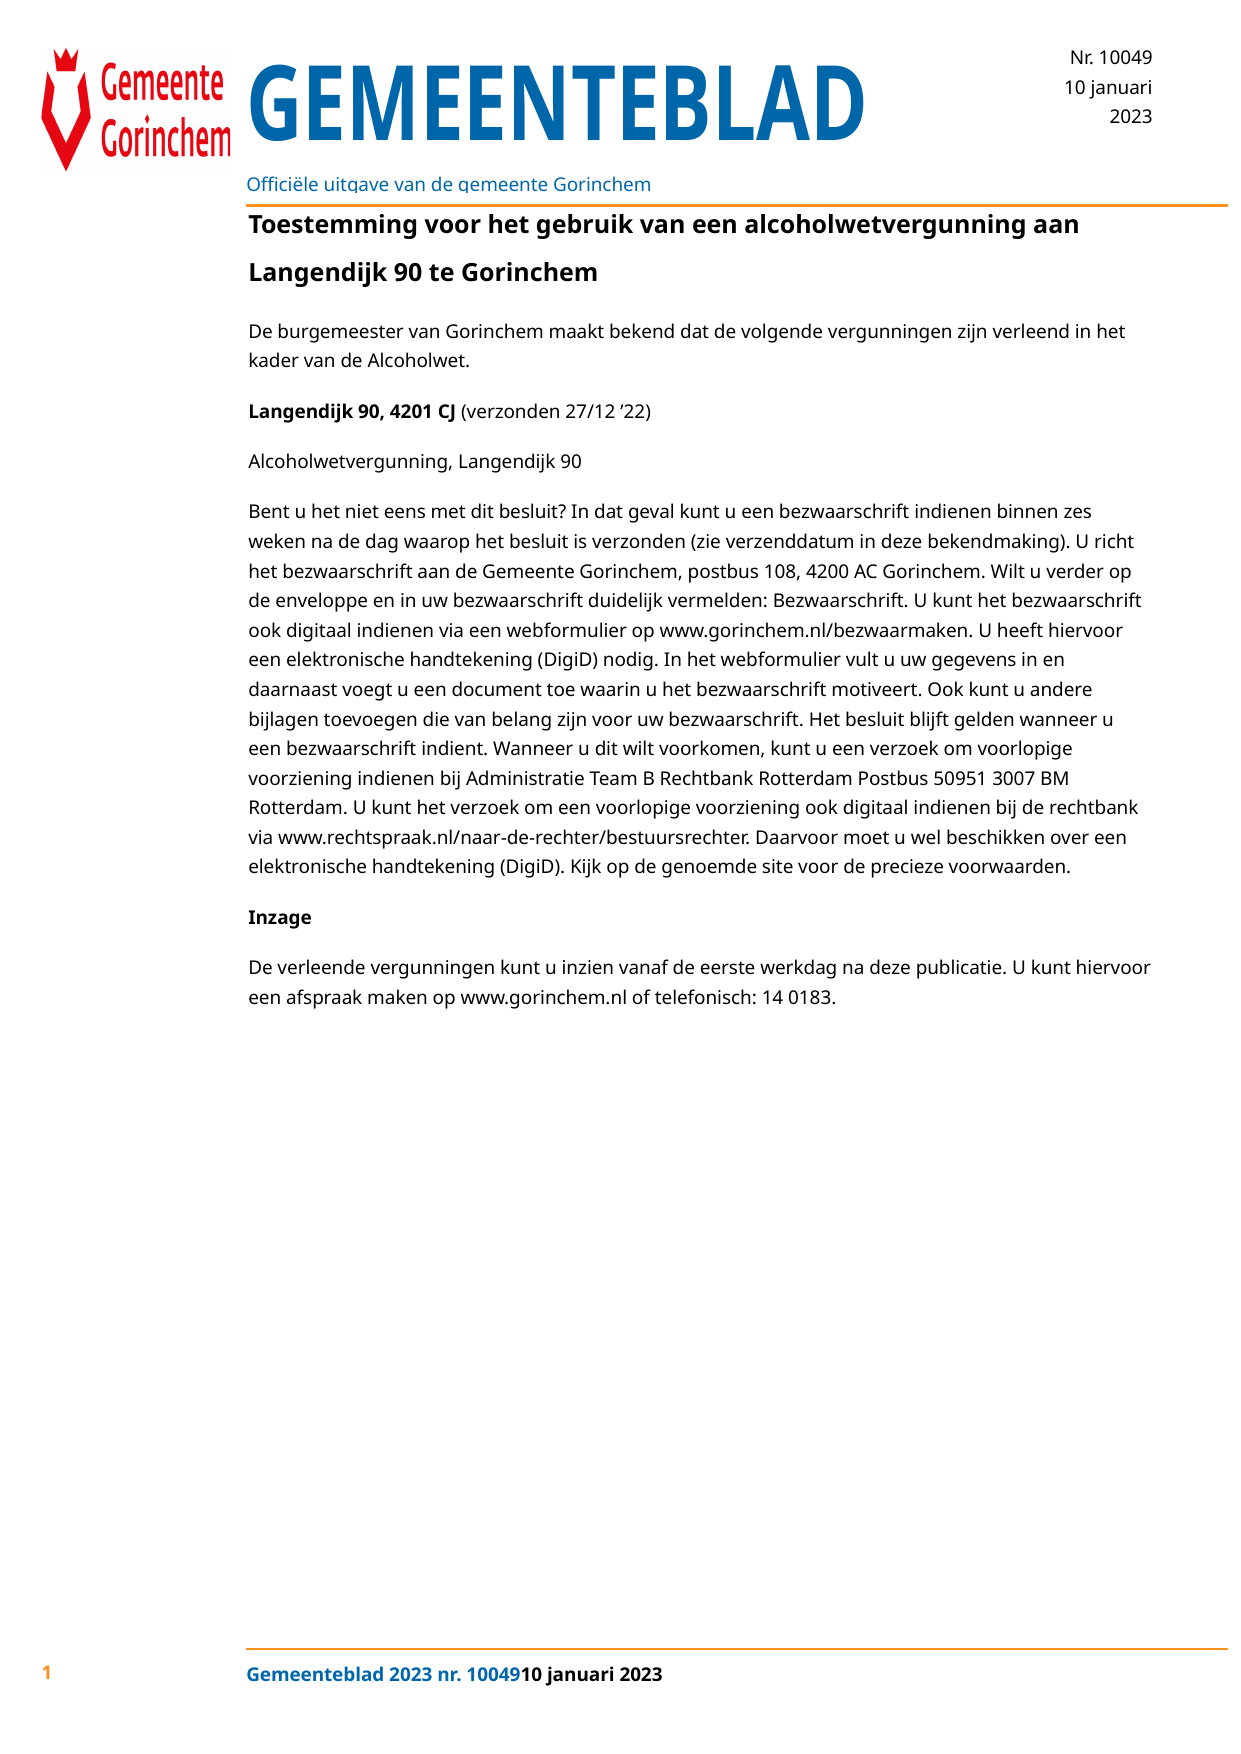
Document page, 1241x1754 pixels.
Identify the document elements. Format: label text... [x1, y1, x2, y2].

text Toestemming voor het gebruik van een alcoholwetvergunning aan Langendijk 90 te Gorinchem [248, 207, 1152, 288]
text Bent u het niet eens met dit besluit? In dat geval kunt u een bezwaarschrift indienen binnen zes weken na de dag waarop het besluit is verzonden (zie verzenddatum in deze bekendmaking). U richt het bezwaarschrift aan de Gemeente Gorinchem, postbus 108, 4200 AC Gorinchem. Wilt u verder op de enveloppe en in uw bezwaarschrift duidelijk vermelden: Bezwaarschrift. U kunt het bezwaarschrift ook digitaal indienen via een webformulier op www.gorinchem.nl/bezwaarmaken. U heeft hiervoor een elektronische handtekening (DigiD) nodig. In het webformulier vult u uw gegevens in en daarnaast voegt u een document toe waarin u het bezwaarschrift motiveert. Ook kunt u andere bijlagen toevoegen die van belang zijn voor uw bezwaarschrift. Het besluit blijft gelden wanneer u een bezwaarschrift indient. Wanneer u dit wilt voorkomen, kunt u een verzoek om voorlopige voorziening indienen bij Administratie Team B Rechtbank Rotterdam Postbus 50951 3007 BM Rotterdam. U kunt het verzoek om een voorlopige voorziening ook digitaal indienen bij de rechtbank via www.rechtspraak.nl/naar-de-rechter/bestuursrechter. Daarvoor moet u wel beschikken over een elektronische handtekening (DigiD). Kijk op de genoemde site voor de precieze voorwaarden. [248, 499, 1152, 879]
text De burgemeester van Gorinchem maakt bekend dat de volgende vergunningen zijn verleend in het kader van de Alcoholwet. [248, 318, 1152, 373]
text Inzage [248, 904, 1152, 930]
text Alcoholwetvergunning, Langendijk 90 [248, 448, 1152, 474]
picture [41, 47, 231, 172]
text Langendijk 90, 4201 CJ (verzonden 27/12 ’22) [248, 398, 1152, 424]
text De verleende vergunningen kunt u inzien vanaf de eerste werkdag na deze publicatie. U kunt hiervoor een afspraak maken op www.gorinchem.nl of telefonisch: 14 0183. [248, 954, 1152, 1010]
